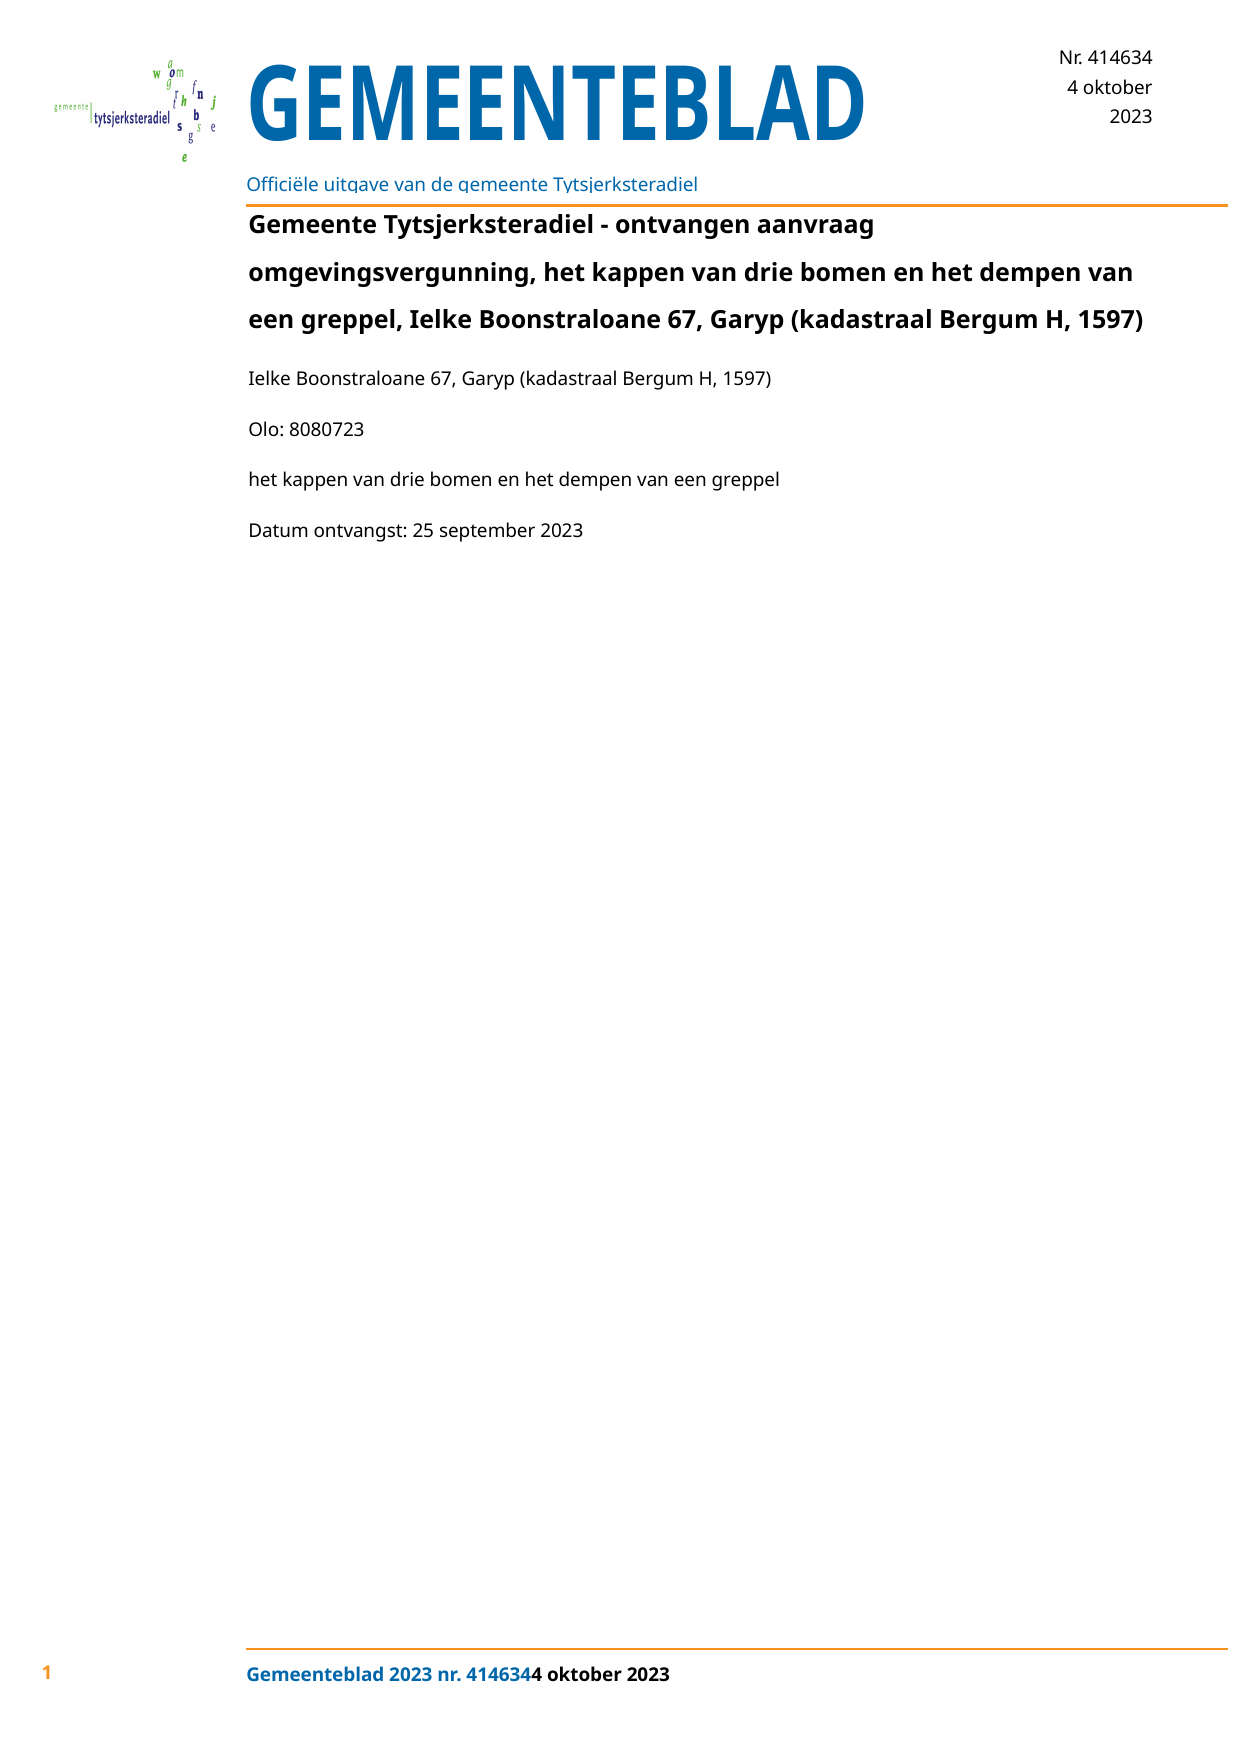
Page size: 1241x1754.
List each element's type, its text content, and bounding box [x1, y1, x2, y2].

text Olo: 8080723 [248, 416, 1152, 442]
picture [41, 47, 231, 172]
text het kappen van drie bomen en het dempen van een greppel [248, 466, 1152, 492]
text Ielke Boonstraloane 67, Garyp (kadastraal Bergum H, 1597) [248, 366, 1152, 391]
text Datum ontvangst: 25 september 2023 [248, 517, 1152, 542]
text Gemeente Tytsjerksteradiel - ontvangen aanvraag omgevingsvergunning, het kappen van drie bomen en het dempen van een greppel, Ielke Boonstraloane 67, Garyp (kadastraal Bergum H, 1597) [248, 207, 1152, 336]
